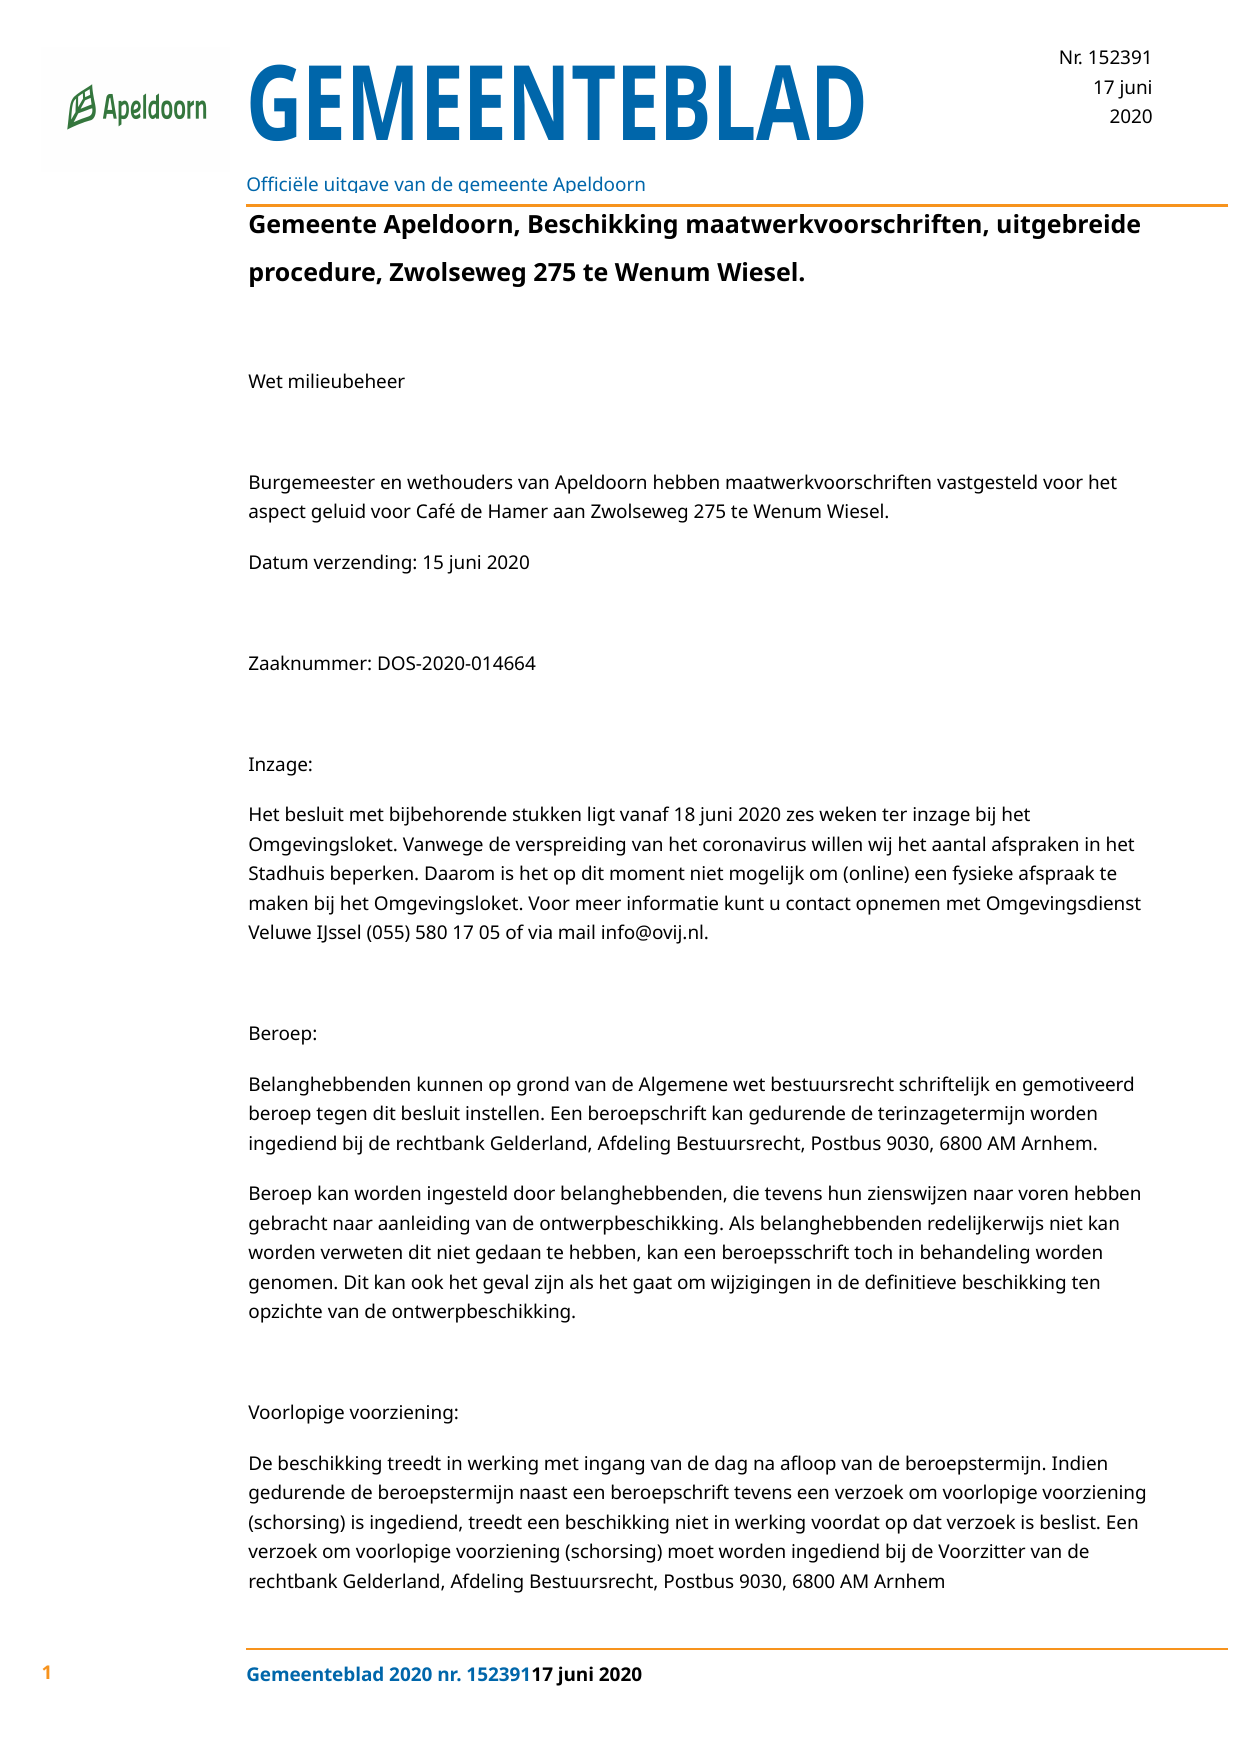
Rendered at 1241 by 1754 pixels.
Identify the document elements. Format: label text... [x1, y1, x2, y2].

picture [41, 47, 231, 172]
text Burgemeester en wethouders van Apeldoorn hebben maatwerkvoorschriften vastgesteld voor het aspect geluid voor Café de Hamer aan Zwolseweg 275 te Wenum Wiesel. [248, 469, 1152, 524]
text Datum verzending: 15 juni 2020 [248, 549, 1152, 575]
text Zaaknummer: DOS-2020-014664 [248, 650, 1152, 676]
text Wet milieubeheer [248, 368, 1152, 394]
text De beschikking treedt in werking met ingang van de dag na afloop van de beroepstermijn. Indien gedurende de beroepstermijn naast een beroepschrift tevens een verzoek om voorlopige voorziening (schorsing) is ingediend, treedt een beschikking niet in werking voordat op dat verzoek is beslist. Een verzoek om voorlopige voorziening (schorsing) moet worden ingediend bij de Voorzitter van de rechtbank Gelderland, Afdeling Bestuursrecht, Postbus 9030, 6800 AM Arnhem [248, 1450, 1152, 1594]
text Gemeente Apeldoorn, Beschikking maatwerkvoorschriften, uitgebreide procedure, Zwolseweg 275 te Wenum Wiesel. [248, 207, 1152, 288]
text Belanghebbenden kunnen op grond van de Algemene wet bestuursrecht schriftelijk en gemotiveerd beroep tegen dit besluit instellen. Een beroepschrift kan gedurende de terinzagetermijn worden ingediend bij de rechtbank Gelderland, Afdeling Bestuursrecht, Postbus 9030, 6800 AM Arnhem. [248, 1071, 1152, 1156]
text Voorlopige voorziening: [248, 1399, 1152, 1425]
text Beroep: [248, 1020, 1152, 1046]
text Inzage: [248, 751, 1152, 777]
text Het besluit met bijbehorende stukken ligt vanaf 18 juni 2020 zes weken ter inzage bij het Omgevingsloket. Vanwege de verspreiding van het coronavirus willen wij het aantal afspraken in het Stadhuis beperken. Daarom is het op dit moment niet mogelijk om (online) een fysieke afspraak te maken bij het Omgevingsloket. Voor meer informatie kunt u contact opnemen met Omgevingsdienst Veluwe IJssel (055) 580 17 05 of via mail info@ovij.nl. [248, 801, 1152, 945]
text Beroep kan worden ingesteld door belanghebbenden, die tevens hun zienswijzen naar voren hebben gebracht naar aanleiding van de ontwerpbeschikking. Als belanghebbenden redelijkerwijs niet kan worden verweten dit niet gedaan te hebben, kan een beroepsschrift toch in behandeling worden genomen. Dit kan ook het geval zijn als het gaat om wijzigingen in de definitieve beschikking ten opzichte van de ontwerpbeschikking. [248, 1180, 1152, 1324]
